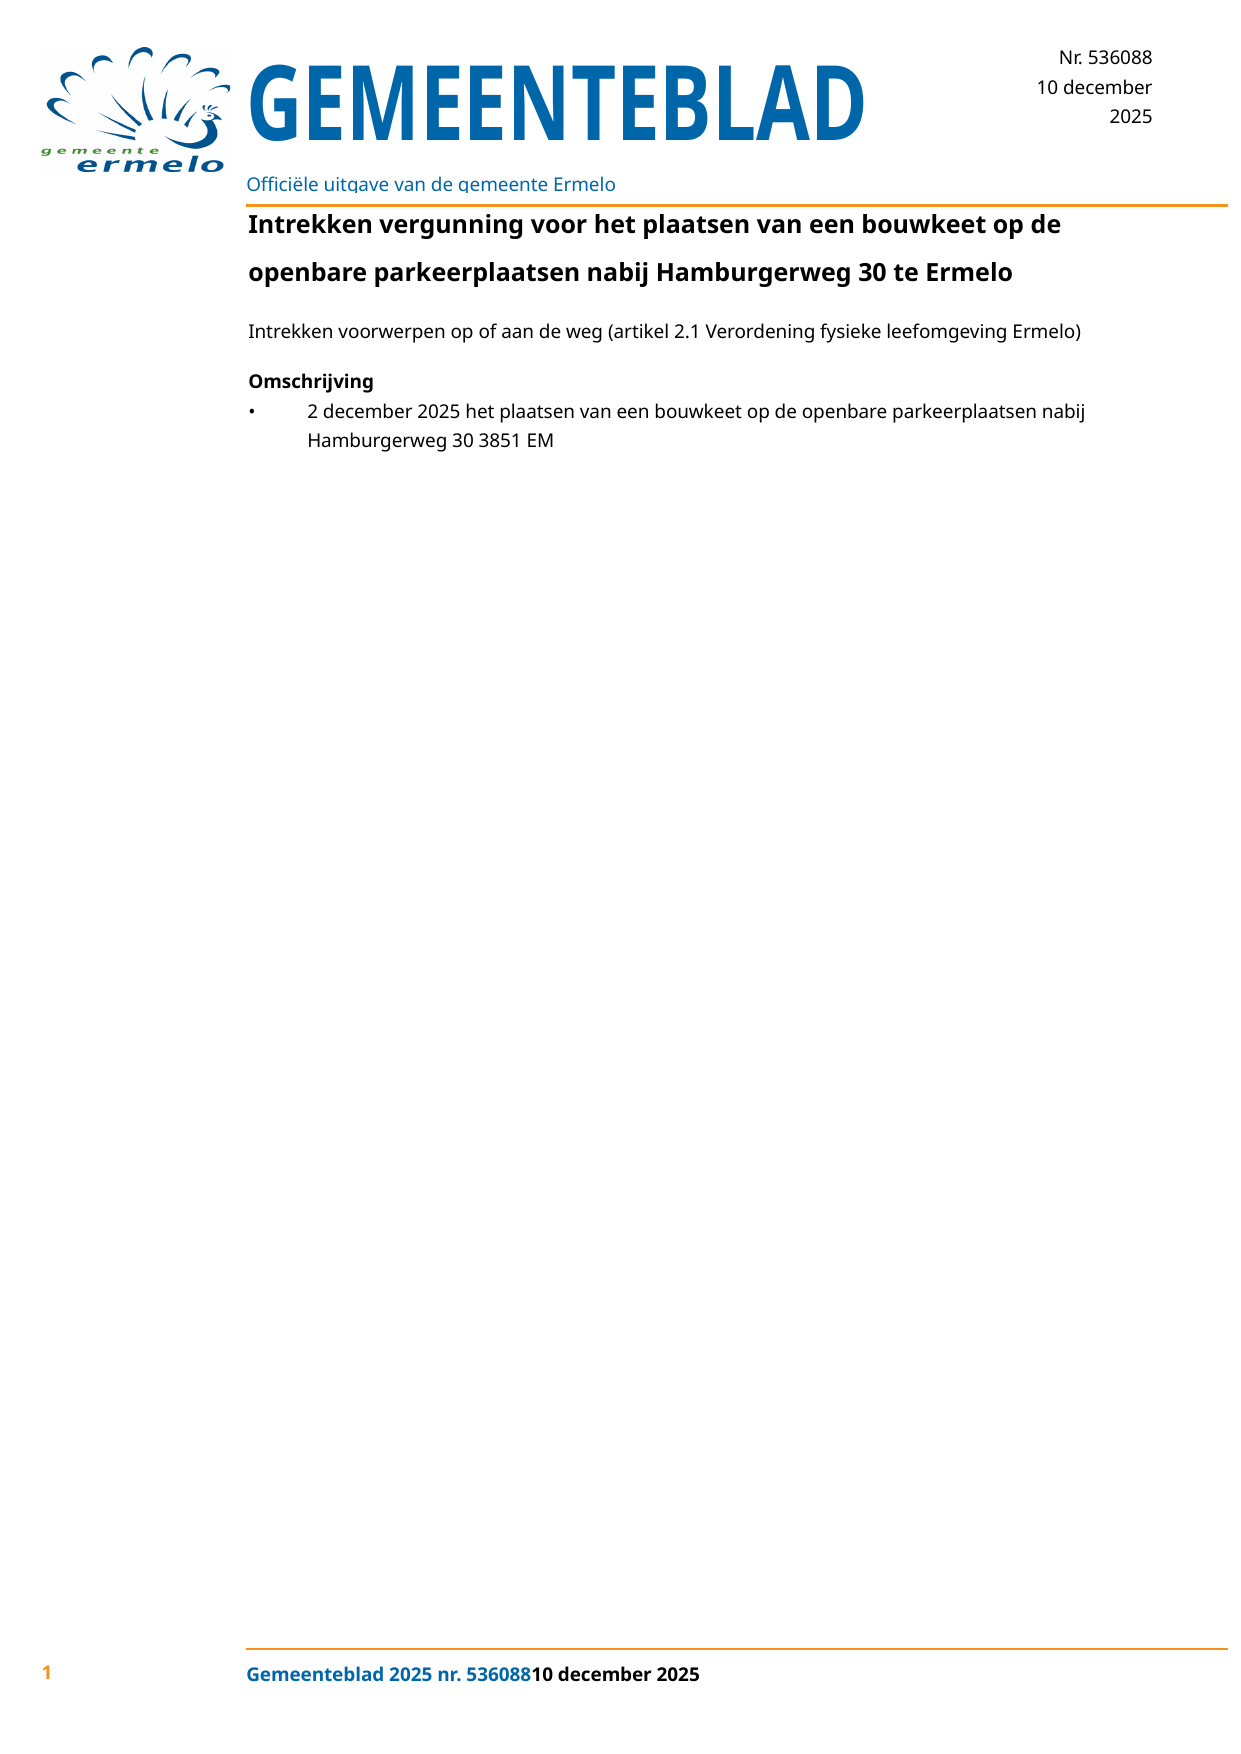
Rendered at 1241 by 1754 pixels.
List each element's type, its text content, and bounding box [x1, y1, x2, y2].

picture [41, 47, 231, 172]
text Intrekken voorwerpen op of aan de weg (artikel 2.1 Verordening fysieke leefomgeving Ermelo) [248, 318, 1152, 344]
text Intrekken vergunning voor het plaatsen van een bouwkeet op de openbare parkeerplaatsen nabij Hamburgerweg 30 te Ermelo [248, 207, 1152, 288]
list 2 december 2025 het plaatsen van een bouwkeet op de openbare parkeerplaatsen nabij Hamburgerweg 30 3851 EM [248, 398, 1152, 453]
text Omschrijving [248, 368, 1152, 394]
